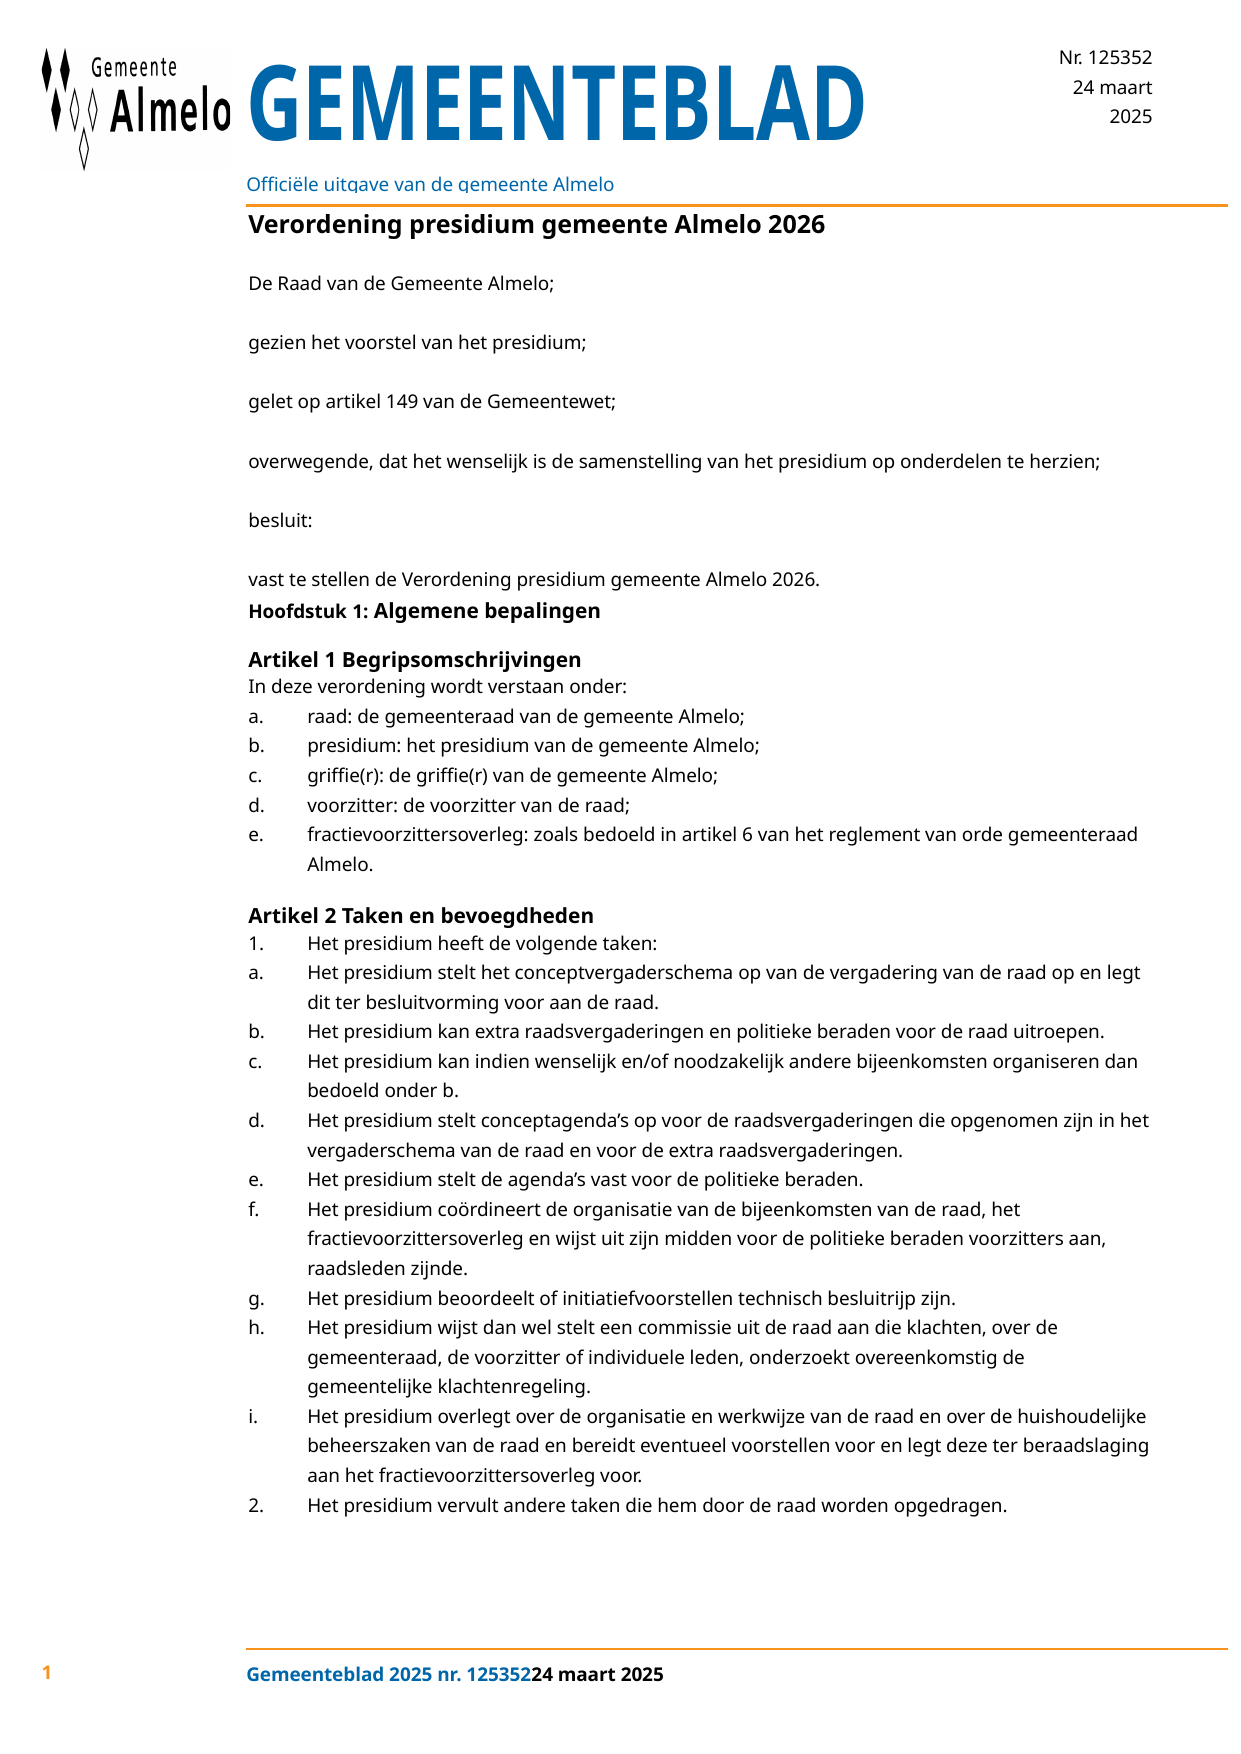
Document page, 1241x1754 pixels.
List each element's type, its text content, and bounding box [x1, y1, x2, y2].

list Het presidium beoordeelt of initiatiefvoorstellen technisch besluitrijp zijn. [248, 1285, 1152, 1311]
text gelet op artikel 149 van de Gemeentewet; [248, 389, 1152, 414]
list presidium: het presidium van de gemeente Almelo; [248, 733, 1152, 758]
text Verordening presidium gemeente Almelo 2026 [248, 207, 1152, 241]
list voorzitter: de voorzitter van de raad; [248, 792, 1152, 817]
picture [41, 47, 231, 172]
text In deze verordening wordt verstaan onder: [248, 673, 1152, 699]
list raad: de gemeenteraad van de gemeente Almelo; [248, 703, 1152, 729]
list Het presidium vervult andere taken die hem door de raad worden opgedragen. [248, 1492, 1152, 1518]
text Hoofdstuk 1: Algemene bepalingen [248, 596, 1152, 624]
list Het presidium coördineert de organisatie van de bijeenkomsten van de raad, het fractievoorzittersoverleg en wijst uit zijn midden voor de politieke beraden voorzitters aan, raadsleden zijnde. [248, 1196, 1152, 1281]
list Het presidium kan extra raadsvergaderingen en politieke beraden voor de raad uitroepen. [248, 1018, 1152, 1044]
text gezien het voorstel van het presidium; [248, 329, 1152, 355]
list Het presidium stelt de agenda’s vast voor de politieke beraden. [248, 1166, 1152, 1192]
text besluit: [248, 507, 1152, 533]
text overwegende, dat het wenselijk is de samenstelling van het presidium op onderdelen te herzien; [248, 448, 1152, 473]
list Het presidium kan indien wenselijk en/of noodzakelijk andere bijeenkomsten organiseren dan bedoeld onder b. [248, 1048, 1152, 1103]
text vast te stellen de Verordening presidium gemeente Almelo 2026. [248, 566, 1152, 592]
list Het presidium wijst dan wel stelt een commissie uit de raad aan die klachten, over de gemeenteraad, de voorzitter of individuele leden, onderzoekt overeenkomstig de gemeentelijke klachtenregeling. [248, 1314, 1152, 1399]
text De Raad van de Gemeente Almelo; [248, 270, 1152, 296]
list Het presidium overlegt over de organisatie en werkwijze van de raad en over de huishoudelijke beheerszaken van de raad en bereidt eventueel voorstellen voor en legt deze ter beraadslaging aan het fractievoorzittersoverleg voor. [248, 1403, 1152, 1488]
list fractievoorzittersoverleg: zoals bedoeld in artikel 6 van het reglement van orde gemeenteraad Almelo. [248, 821, 1152, 877]
list Het presidium heeft de volgende taken: [248, 930, 1152, 956]
list griffie(r): de griffie(r) van de gemeente Almelo; [248, 762, 1152, 788]
list Het presidium stelt het conceptvergaderschema op van de vergadering van de raad op en legt dit ter besluitvorming voor aan de raad. [248, 959, 1152, 1015]
list Het presidium stelt conceptagenda’s op voor de raadsvergaderingen die opgenomen zijn in het vergaderschema van de raad en voor de extra raadsvergaderingen. [248, 1107, 1152, 1163]
text Artikel 1 Begripsomschrijvingen [248, 645, 1152, 673]
text Artikel 2 Taken en bevoegdheden [248, 901, 1152, 930]
